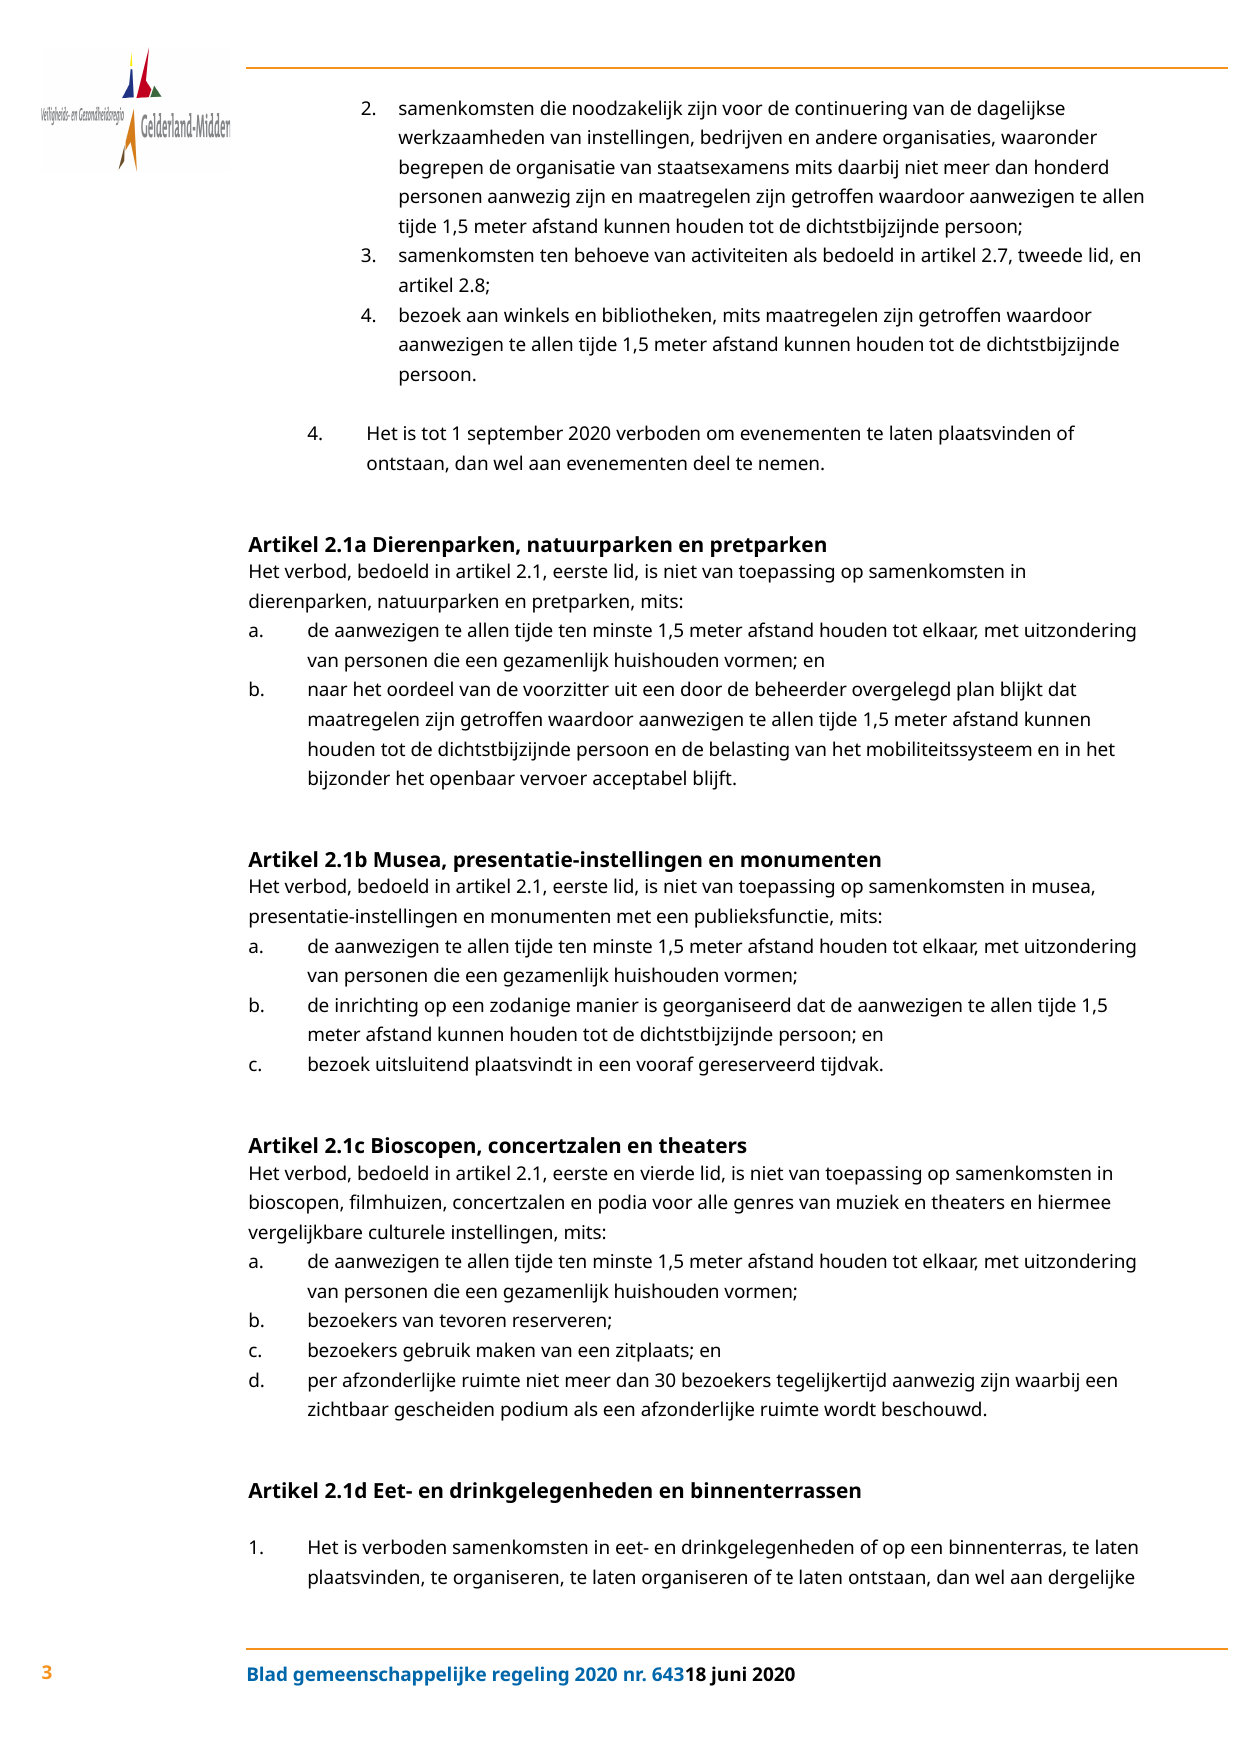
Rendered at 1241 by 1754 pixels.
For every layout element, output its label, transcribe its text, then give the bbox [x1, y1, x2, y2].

list bezoek aan winkels en bibliotheken, mits maatregelen zijn getroffen waardoor aanwezigen te allen tijde 1,5 meter afstand kunnen houden tot de dichtstbijzijnde persoon. [361, 302, 1152, 387]
list de aanwezigen te allen tijde ten minste 1,5 meter afstand houden tot elkaar, met uitzondering van personen die een gezamenlijk huishouden vormen; en [248, 617, 1152, 673]
list samenkomsten die noodzakelijk zijn voor de continuering van de dagelijkse werkzaamheden van instellingen, bedrijven en andere organisaties, waaronder begrepen de organisatie van staatsexamens mits daarbij niet meer dan honderd personen aanwezig zijn en maatregelen zijn getroffen waardoor aanwezigen te allen tijde 1,5 meter afstand kunnen houden tot de dichtstbijzijnde persoon; [361, 95, 1152, 239]
text Artikel 2.1b Musea, presentatie-instellingen en monumenten [248, 845, 1152, 874]
text Artikel 2.1c Bioscopen, concertzalen en theaters [248, 1131, 1152, 1160]
picture [41, 47, 231, 172]
list per afzonderlijke ruimte niet meer dan 30 bezoekers tegelijkertijd aanwezig zijn waarbij een zichtbaar gescheiden podium als een afzonderlijke ruimte wordt beschouwd. [248, 1367, 1152, 1422]
list naar het oordeel van de voorzitter uit een door de beheerder overgelegd plan blijkt dat maatregelen zijn getroffen waardoor aanwezigen te allen tijde 1,5 meter afstand kunnen houden tot de dichtstbijzijnde persoon en de belasting van het mobiliteitssysteem en in het bijzonder het openbaar vervoer acceptabel blijft. [248, 677, 1152, 791]
text Het verbod, bedoeld in artikel 2.1, eerste lid, is niet van toepassing op samenkomsten in dierenparken, natuurparken en pretparken, mits: [248, 558, 1152, 613]
list bezoekers gebruik maken van een zitplaats; en [248, 1337, 1152, 1363]
list Het is tot 1 september 2020 verboden om evenementen te laten plaatsvinden of ontstaan, dan wel aan evenementen deel te nemen. [307, 420, 1152, 476]
text Het verbod, bedoeld in artikel 2.1, eerste en vierde lid, is niet van toepassing op samenkomsten in bioscopen, filmhuizen, concertzalen en podia voor alle genres van muziek en theaters en hiermee vergelijkbare culturele instellingen, mits: [248, 1160, 1152, 1244]
text Artikel 2.1d Eet- en drinkgelegenheden en binnenterrassen [248, 1476, 1152, 1505]
list Het is verboden samenkomsten in eet- en drinkgelegenheden of op een binnenterras, te laten plaatsvinden, te organiseren, te laten organiseren of te laten ontstaan, dan wel aan dergelijke [248, 1534, 1152, 1590]
list de inrichting op een zodanige manier is georganiseerd dat de aanwezigen te allen tijde 1,5 meter afstand kunnen houden tot de dichtstbijzijnde persoon; en [248, 992, 1152, 1047]
list bezoek uitsluitend plaatsvindt in een vooraf gereserveerd tijdvak. [248, 1051, 1152, 1077]
text Artikel 2.1a Dierenparken, natuurparken en pretparken [248, 530, 1152, 558]
list bezoekers van tevoren reserveren; [248, 1308, 1152, 1333]
list samenkomsten ten behoeve van activiteiten als bedoeld in artikel 2.7, tweede lid, en artikel 2.8; [361, 243, 1152, 298]
text Het verbod, bedoeld in artikel 2.1, eerste lid, is niet van toepassing op samenkomsten in musea, presentatie-instellingen en monumenten met een publieksfunctie, mits: [248, 874, 1152, 929]
list de aanwezigen te allen tijde ten minste 1,5 meter afstand houden tot elkaar, met uitzondering van personen die een gezamenlijk huishouden vormen; [248, 1248, 1152, 1304]
list de aanwezigen te allen tijde ten minste 1,5 meter afstand houden tot elkaar, met uitzondering van personen die een gezamenlijk huishouden vormen; [248, 933, 1152, 988]
